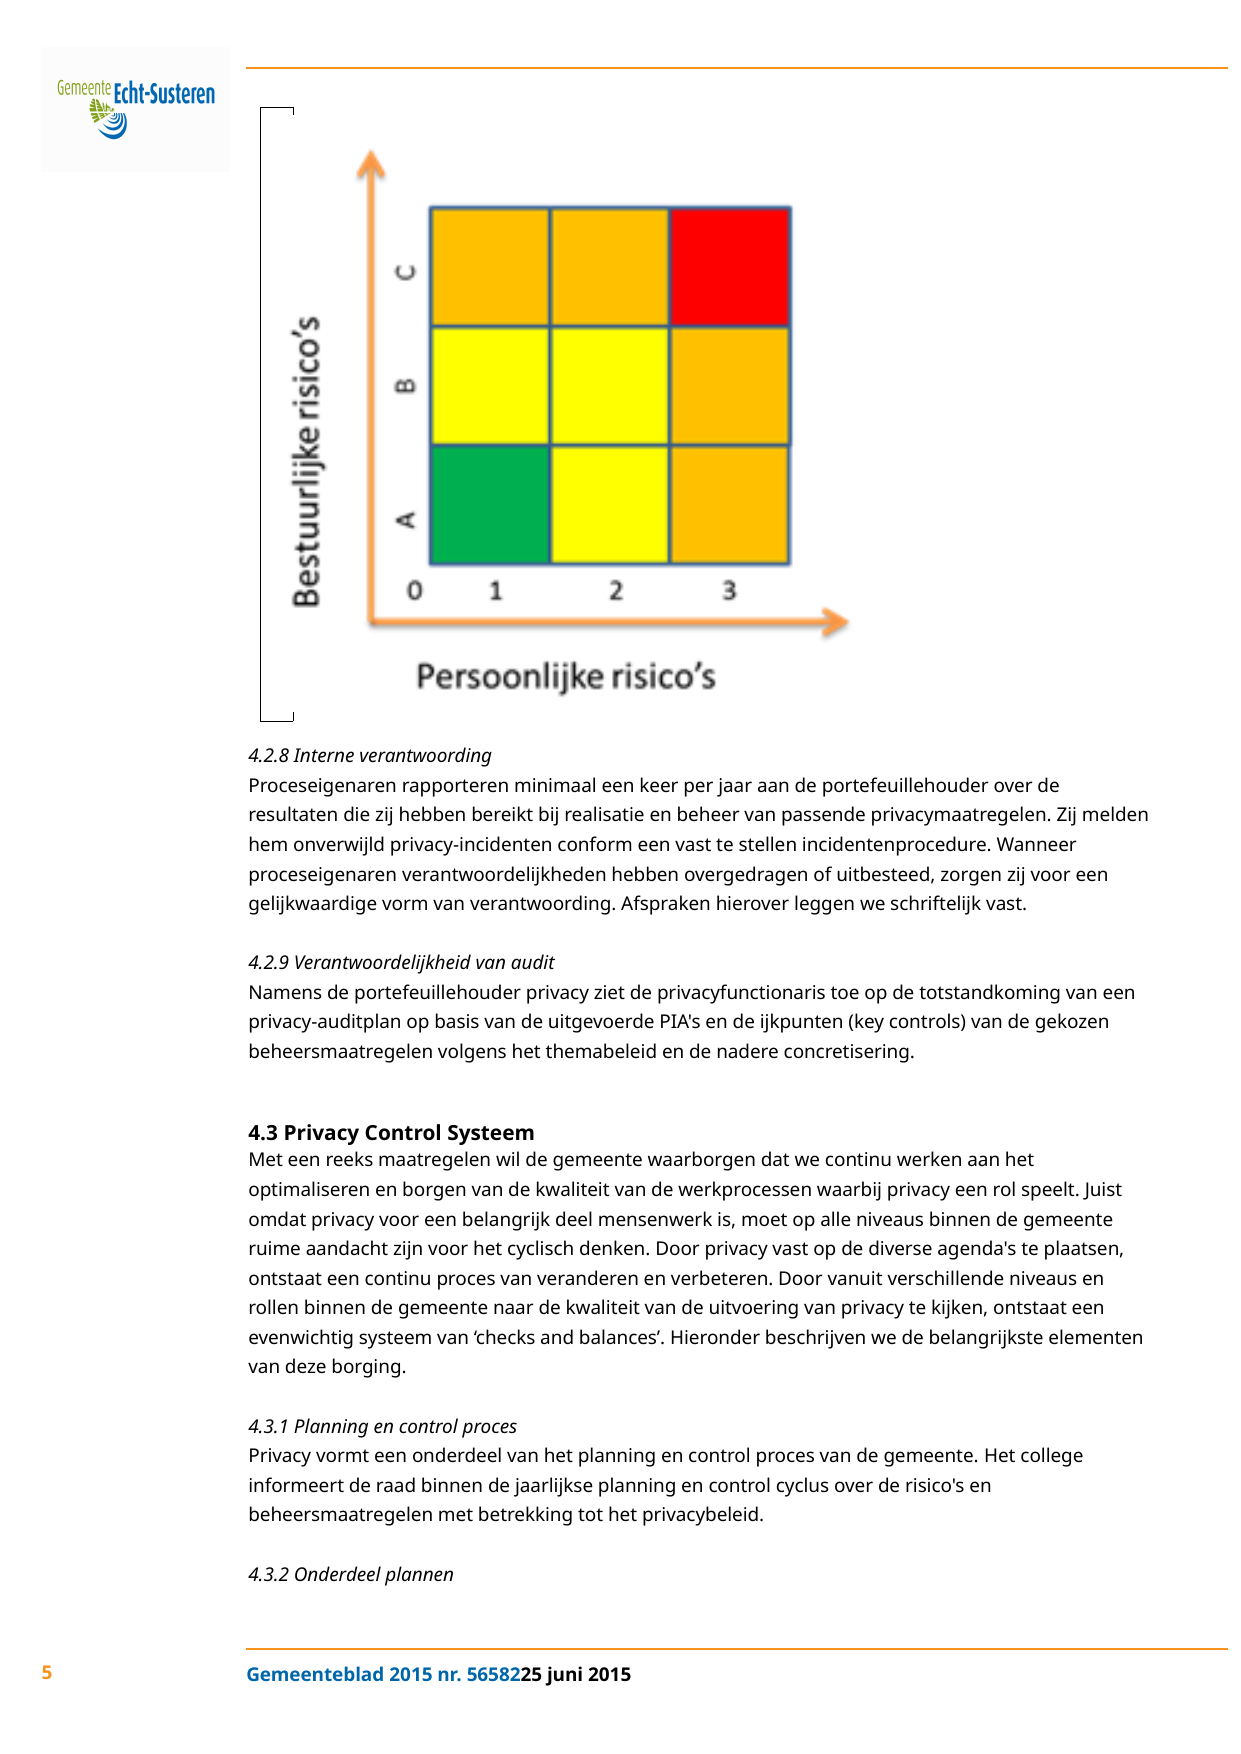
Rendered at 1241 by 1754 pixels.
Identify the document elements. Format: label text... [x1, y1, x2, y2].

text 4.3 Privacy Control Systeem [248, 1118, 1152, 1147]
text 4.2.8 Interne verantwoording [248, 742, 1152, 768]
picture [41, 47, 231, 172]
text 4.3.1 Planning en control proces [248, 1413, 1152, 1439]
text 4.2.9 Verantwoordelijkheid van audit [248, 949, 1152, 975]
text Proceseigenaren rapporteren minimaal een keer per jaar aan de portefeuillehouder over de resultaten die zij hebben bereikt bij realisatie en beheer van passende privacymaatregelen. Zij melden hem onverwijld privacy-incidenten conform een vast te stellen incidentenprocedure. Wanneer proceseigenaren verantwoordelijkheden hebben overgedragen of uitbesteed, zorgen zij voor een gelijkwaardige vorm van verantwoording. Afspraken hierover leggen we schriftelijk vast. [248, 772, 1152, 916]
text Namens de portefeuillehouder privacy ziet de privacyfunctionaris toe op de totstandkoming van een privacy-auditplan op basis van de uitgevoerde PIA's en de ijkpunten (key controls) van de gekozen beheersmaatregelen volgens het themabeleid en de nadere concretisering. [248, 979, 1152, 1064]
text Met een reeks maatregelen wil de gemeente waarborgen dat we continu werken aan het optimaliseren en borgen van de kwaliteit van de werkprocessen waarbij privacy een rol speelt. Juist omdat privacy voor een belangrijk deel mensenwerk is, moet op alle niveaus binnen de gemeente ruime aandacht zijn voor het cyclisch denken. Door privacy vast op de diverse agenda's te plaatsen, ontstaat een continu proces van veranderen en verbeteren. Door vanuit verschillende niveaus en rollen binnen de gemeente naar de kwaliteit van de uitvoering van privacy te kijken, ontstaat een evenwichtig systeem van ‘checks and balances’. Hieronder beschrijven we de belangrijkste elementen van deze borging. [248, 1147, 1152, 1379]
picture [268, 115, 860, 712]
text 4.3.2 Onderdeel plannen [248, 1561, 1152, 1587]
text Privacy vormt een onderdeel van het planning en control proces van de gemeente. Het college informeert de raad binnen de jaarlijkse planning en control cyclus over de risico's en beheersmaatregelen met betrekking tot het privacybeleid. [248, 1442, 1152, 1527]
